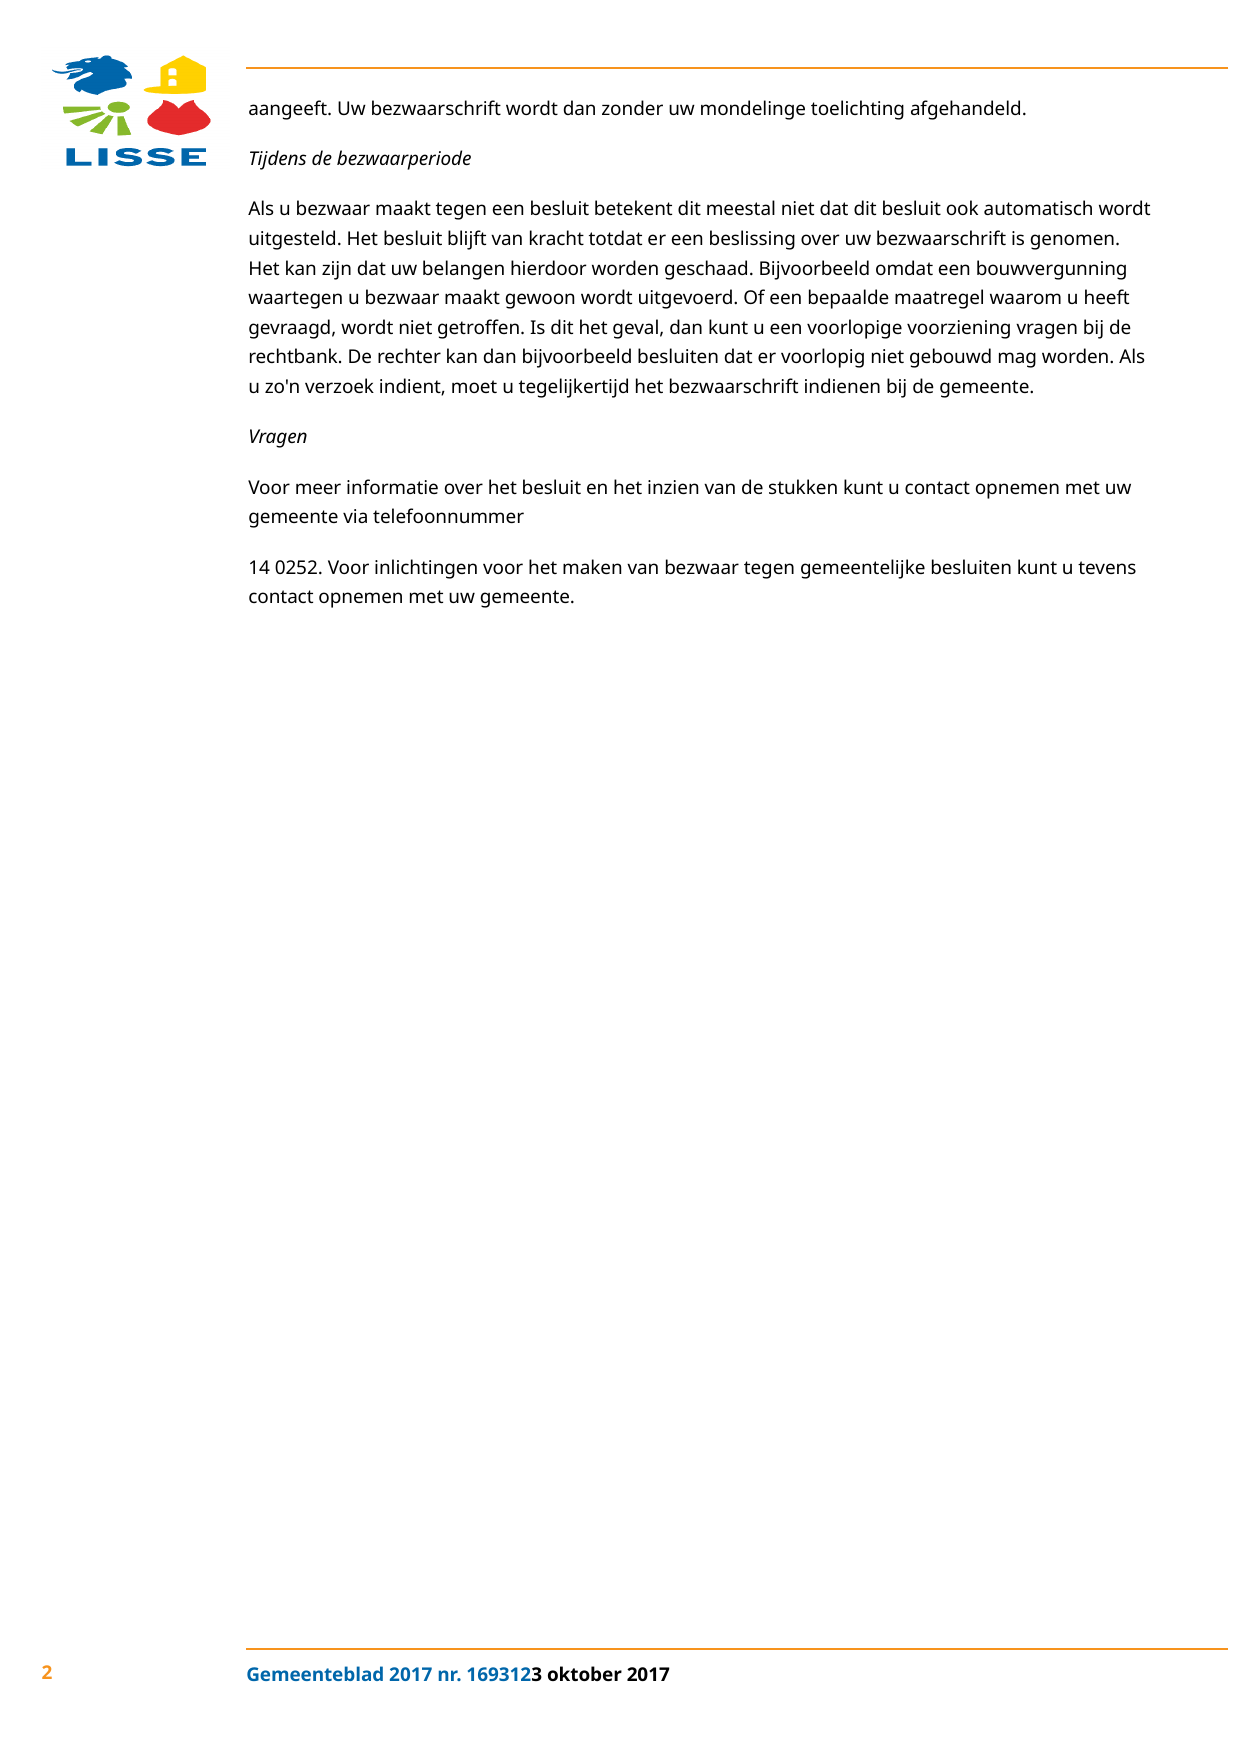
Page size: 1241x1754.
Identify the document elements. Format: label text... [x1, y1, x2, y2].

text Vragen [248, 423, 1152, 449]
text Als u bezwaar maakt tegen een besluit betekent dit meestal niet dat dit besluit ook automatisch wordt uitgesteld. Het besluit blijft van kracht totdat er een beslissing over uw bezwaarschrift is genomen. Het kan zijn dat uw belangen hierdoor worden geschaad. Bijvoorbeeld omdat een bouwvergunning waartegen u bezwaar maakt gewoon wordt uitgevoerd. Of een bepaalde maatregel waarom u heeft gevraagd, wordt niet getroffen. Is dit het geval, dan kunt u een voorlopige voorziening vragen bij de rechtbank. De rechter kan dan bijvoorbeeld besluiten dat er voorlopig niet gebouwd mag worden. Als u zo'n verzoek indient, moet u tegelijkertijd het bezwaarschrift indienen bij de gemeente. [248, 196, 1152, 399]
text 14 0252. Voor inlichtingen voor het maken van bezwaar tegen gemeentelijke besluiten kunt u tevens contact opnemen met uw gemeente. [248, 554, 1152, 609]
text aangeeft. Uw bezwaarschrift wordt dan zonder uw mondelinge toelichting afgehandeld. [248, 95, 1152, 121]
text Voor meer informatie over het besluit en het inzien van de stukken kunt u contact opnemen met uw gemeente via telefoonnummer [248, 474, 1152, 529]
text Tijdens de bezwaarperiode [248, 145, 1152, 171]
picture [41, 47, 231, 172]
